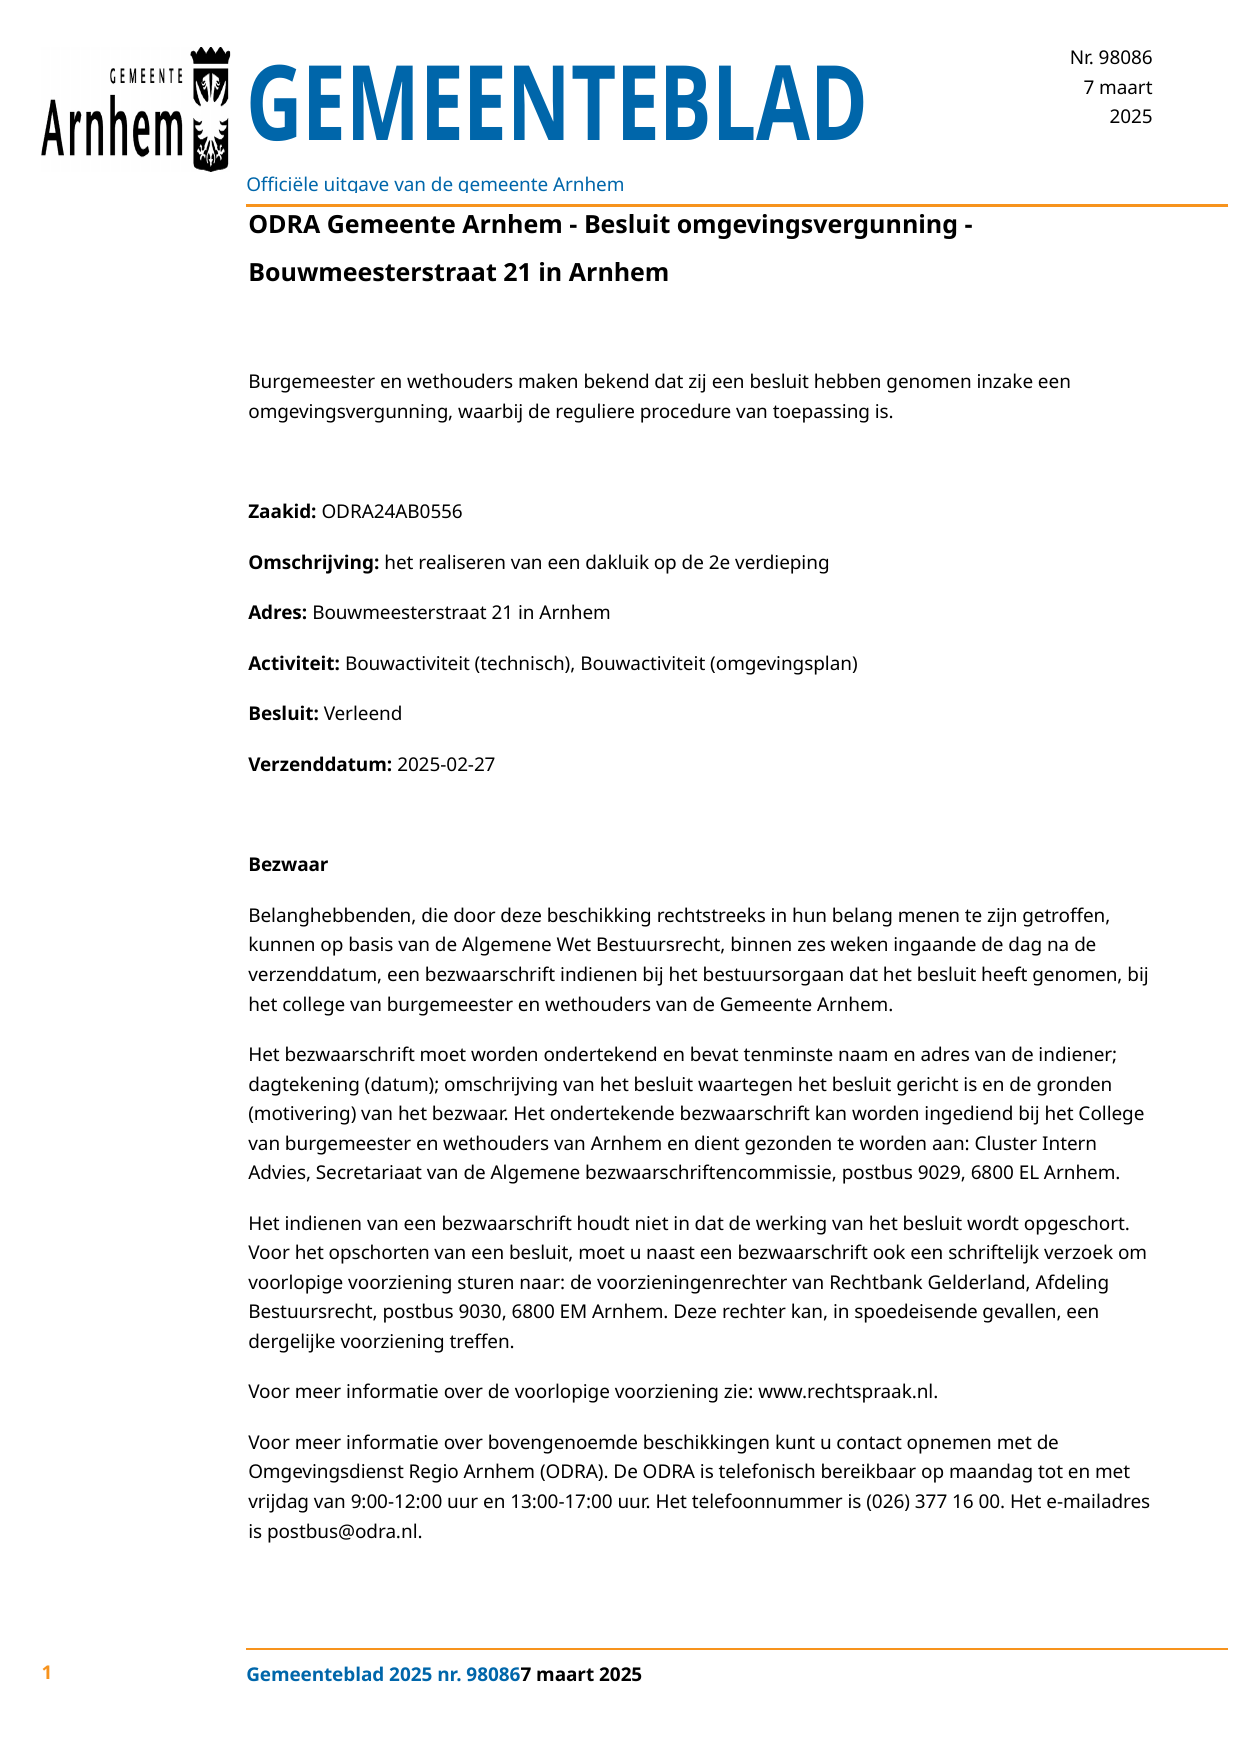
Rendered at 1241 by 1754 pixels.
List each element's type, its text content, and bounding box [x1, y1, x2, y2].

text Adres: Bouwmeesterstraat 21 in Arnhem [248, 599, 1152, 625]
picture [41, 47, 231, 172]
text Het indienen van een bezwaarschrift houdt niet in dat de werking van het besluit wordt opgeschort. Voor het opschorten van een besluit, moet u naast een bezwaarschrift ook een schriftelijk verzoek om voorlopige voorziening sturen naar: de voorzieningenrechter van Rechtbank Gelderland, Afdeling Bestuursrecht, postbus 9030, 6800 EM Arnhem. Deze rechter kan, in spoedeisende gevallen, een dergelijke voorziening treffen. [248, 1210, 1152, 1354]
text Voor meer informatie over de voorlopige voorziening zie: www.rechtspraak.nl. [248, 1379, 1152, 1404]
text Bezwaar [248, 852, 1152, 877]
text Besluit: Verleend [248, 700, 1152, 726]
text Activiteit: Bouwactiviteit (technisch), Bouwactiviteit (omgevingsplan) [248, 650, 1152, 676]
text ODRA Gemeente Arnhem - Besluit omgevingsvergunning - Bouwmeesterstraat 21 in Arnhem [248, 207, 1152, 288]
text Zaakid: ODRA24AB0556 [248, 499, 1152, 524]
text Het bezwaarschrift moet worden ondertekend en bevat tenminste naam en adres van de indiener; dagtekening (datum); omschrijving van het besluit waartegen het besluit gericht is en de gronden (motivering) van het bezwaar. Het ondertekende bezwaarschrift kan worden ingediend bij het College van burgemeester en wethouders van Arnhem en dient gezonden te worden aan: Cluster Intern Advies, Secretariaat van de Algemene bezwaarschriftencommissie, postbus 9029, 6800 EL Arnhem. [248, 1041, 1152, 1185]
text Verzenddatum: 2025-02-27 [248, 751, 1152, 777]
text Burgemeester en wethouders maken bekend dat zij een besluit hebben genomen inzake een omgevingsvergunning, waarbij de reguliere procedure van toepassing is. [248, 368, 1152, 424]
text Omschrijving: het realiseren van een dakluik op de 2e verdieping [248, 549, 1152, 575]
text Belanghebbenden, die door deze beschikking rechtstreeks in hun belang menen te zijn getroffen, kunnen op basis van de Algemene Wet Bestuursrecht, binnen zes weken ingaande de dag na de verzenddatum, een bezwaarschrift indienen bij het bestuursorgaan dat het besluit heeft genomen, bij het college van burgemeester en wethouders van de Gemeente Arnhem. [248, 902, 1152, 1017]
text Voor meer informatie over bovengenoemde beschikkingen kunt u contact opnemen met de Omgevingsdienst Regio Arnhem (ODRA). De ODRA is telefonisch bereikbaar op maandag tot en met vrijdag van 9:00-12:00 uur en 13:00-17:00 uur. Het telefoonnummer is (026) 377 16 00. Het e-mailadres is postbus@odra.nl. [248, 1429, 1152, 1544]
